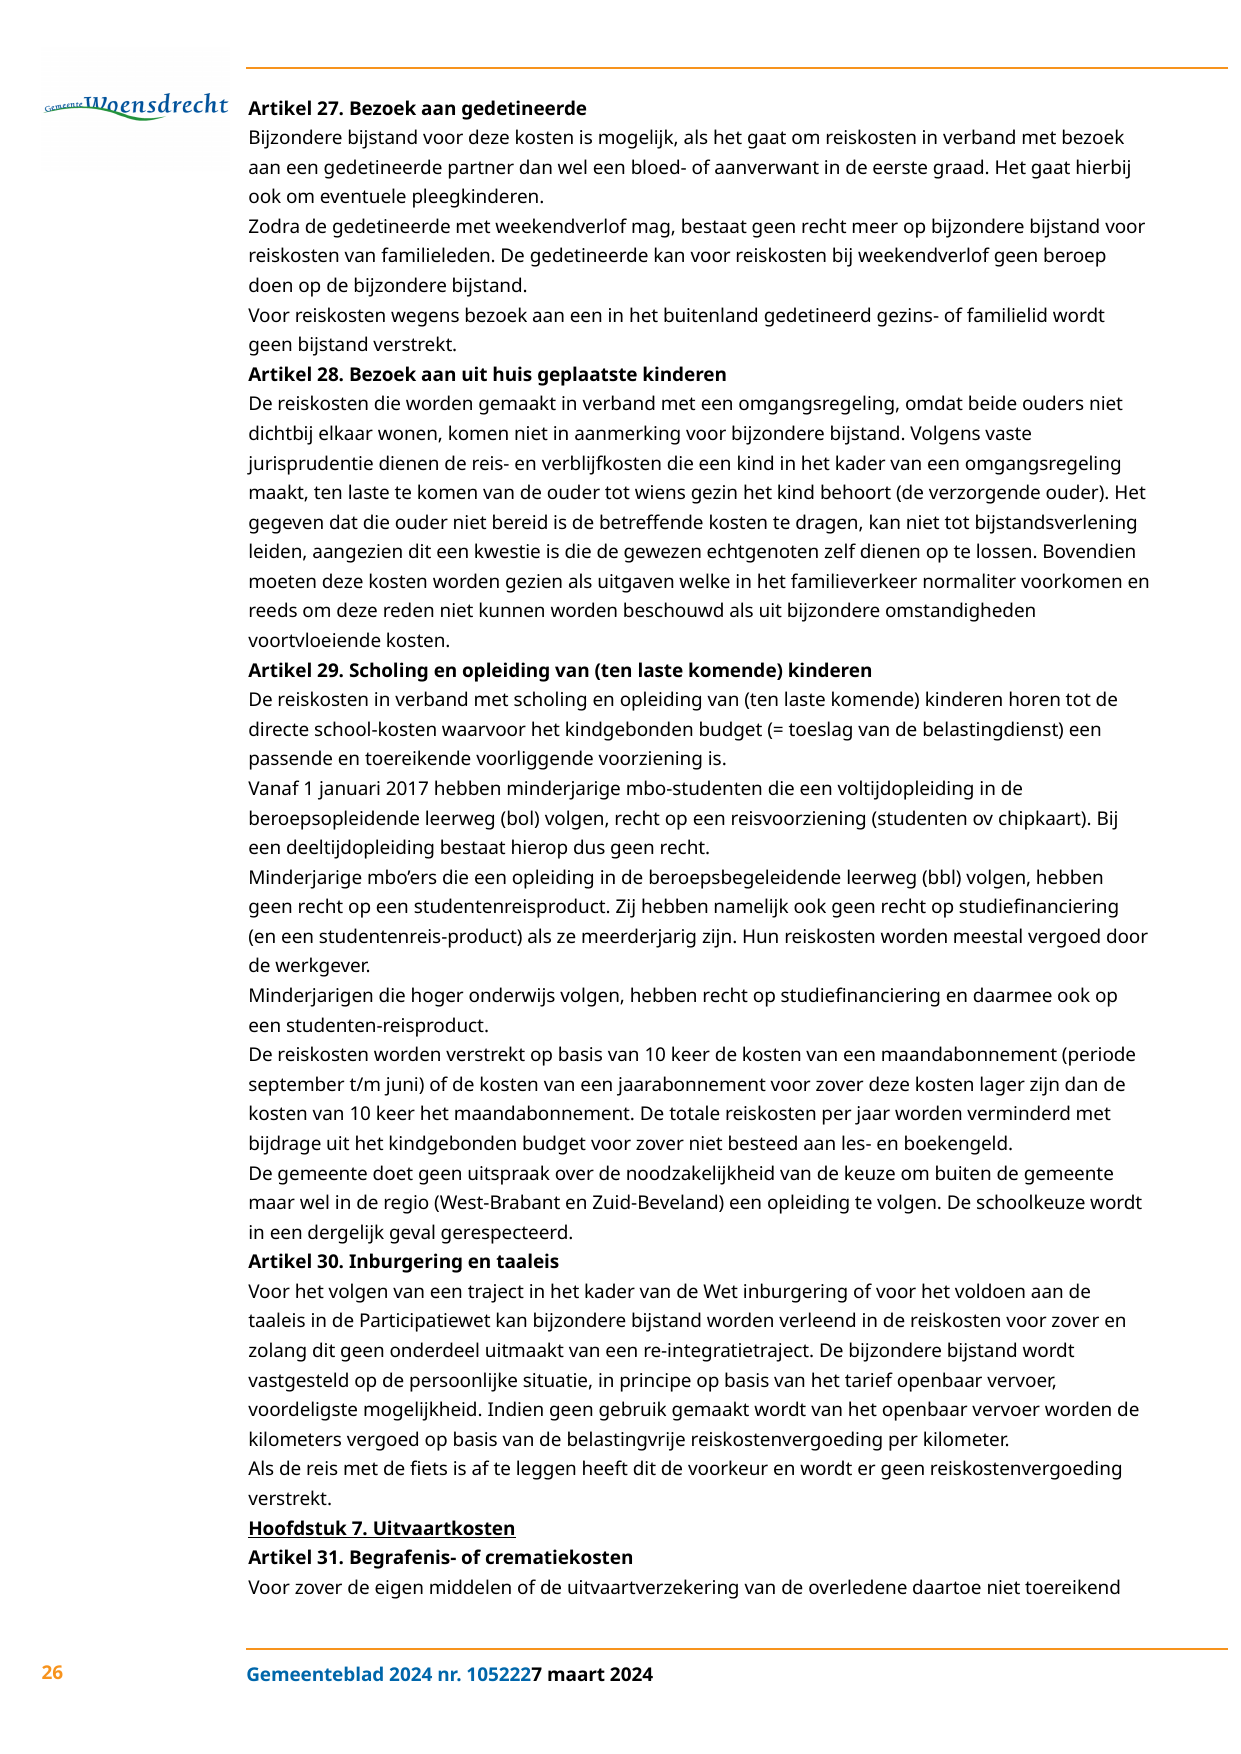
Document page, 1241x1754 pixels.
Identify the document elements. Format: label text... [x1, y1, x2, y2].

text Vanaf 1 januari 2017 hebben minderjarige mbo-studenten die een voltijdopleiding in de beroepsopleidende leerweg (bol) volgen, recht op een reisvoorziening (studenten ov chipkaart). Bij een deeltijdopleiding bestaat hierop dus geen recht. [248, 775, 1152, 860]
text Als de reis met de fiets is af te leggen heeft dit de voorkeur en wordt er geen reiskostenvergoeding verstrekt. [248, 1456, 1152, 1511]
text Artikel 28. Bezoek aan uit huis geplaatste kinderen [248, 361, 1152, 387]
text Artikel 31. Begrafenis- of crematiekosten [248, 1544, 1152, 1570]
picture [41, 47, 231, 172]
text Bijzondere bijstand voor deze kosten is mogelijk, als het gaat om reiskosten in verband met bezoek aan een gedetineerde partner dan wel een bloed- of aanverwant in de eerste graad. Het gaat hierbij ook om eventuele pleegkinderen. [248, 124, 1152, 209]
text De reiskosten die worden gemaakt in verband met een omgangsregeling, omdat beide ouders niet dichtbij elkaar wonen, komen niet in aanmerking voor bijzondere bijstand. Volgens vaste jurisprudentie dienen de reis- en verblijfkosten die een kind in het kader van een omgangsregeling maakt, ten laste te komen van de ouder tot wiens gezin het kind behoort (de verzorgende ouder). Het gegeven dat die ouder niet bereid is de betreffende kosten te dragen, kan niet tot bijstandsverlening leiden, aangezien dit een kwestie is die de gewezen echtgenoten zelf dienen op te lossen. Bovendien moeten deze kosten worden gezien als uitgaven welke in het familieverkeer normaliter voorkomen en reeds om deze reden niet kunnen worden beschouwd als uit bijzondere omstandigheden voortvloeiende kosten. [248, 391, 1152, 653]
text De gemeente doet geen uitspraak over de noodzakelijkheid van de keuze om buiten de gemeente maar wel in de regio (West-Brabant en Zuid-Beveland) een opleiding te volgen. De schoolkeuze wordt in een dergelijk geval gerespecteerd. [248, 1160, 1152, 1245]
text Minderjarigen die hoger onderwijs volgen, hebben recht op studiefinanciering en daarmee ook op een studenten-reisproduct. [248, 982, 1152, 1038]
text Hoofdstuk 7. Uitvaartkosten [248, 1515, 1152, 1541]
text Artikel 29. Scholing en opleiding van (ten laste komende) kinderen [248, 657, 1152, 683]
text De reiskosten in verband met scholing en opleiding van (ten laste komende) kinderen horen tot de directe school-kosten waarvoor het kindgebonden budget (= toeslag van de belastingdienst) een passende en toereikende voorliggende voorziening is. [248, 686, 1152, 771]
text Minderjarige mbo’ers die een opleiding in de beroepsbegeleidende leerweg (bbl) volgen, hebben geen recht op een studentenreisproduct. Zij hebben namelijk ook geen recht op studiefinanciering (en een studentenreis-product) als ze meerderjarig zijn. Hun reiskosten worden meestal vergoed door de werkgever. [248, 864, 1152, 978]
text Artikel 30. Inburgering en taaleis [248, 1248, 1152, 1274]
text Voor zover de eigen middelen of de uitvaartverzekering van de overledene daartoe niet toereikend [248, 1574, 1152, 1600]
text Artikel 27. Bezoek aan gedetineerde [248, 95, 1152, 121]
text Voor reiskosten wegens bezoek aan een in het buitenland gedetineerd gezins- of familielid wordt geen bijstand verstrekt. [248, 302, 1152, 357]
text Zodra de gedetineerde met weekendverlof mag, bestaat geen recht meer op bijzondere bijstand voor reiskosten van familieleden. De gedetineerde kan voor reiskosten bij weekendverlof geen beroep doen op de bijzondere bijstand. [248, 213, 1152, 298]
text Voor het volgen van een traject in het kader van de Wet inburgering of voor het voldoen aan de taaleis in de Participatiewet kan bijzondere bijstand worden verleend in de reiskosten voor zover en zolang dit geen onderdeel uitmaakt van een re-integratietraject. De bijzondere bijstand wordt vastgesteld op de persoonlijke situatie, in principe op basis van het tarief openbaar vervoer, voordeligste mogelijkheid. Indien geen gebruik gemaakt wordt van het openbaar vervoer worden de kilometers vergoed op basis van de belastingvrije reiskostenvergoeding per kilometer. [248, 1278, 1152, 1452]
text De reiskosten worden verstrekt op basis van 10 keer de kosten van een maandabonnement (periode september t/m juni) of de kosten van een jaarabonnement voor zover deze kosten lager zijn dan de kosten van 10 keer het maandabonnement. De totale reiskosten per jaar worden verminderd met bijdrage uit het kindgebonden budget voor zover niet besteed aan les- en boekengeld. [248, 1041, 1152, 1156]
